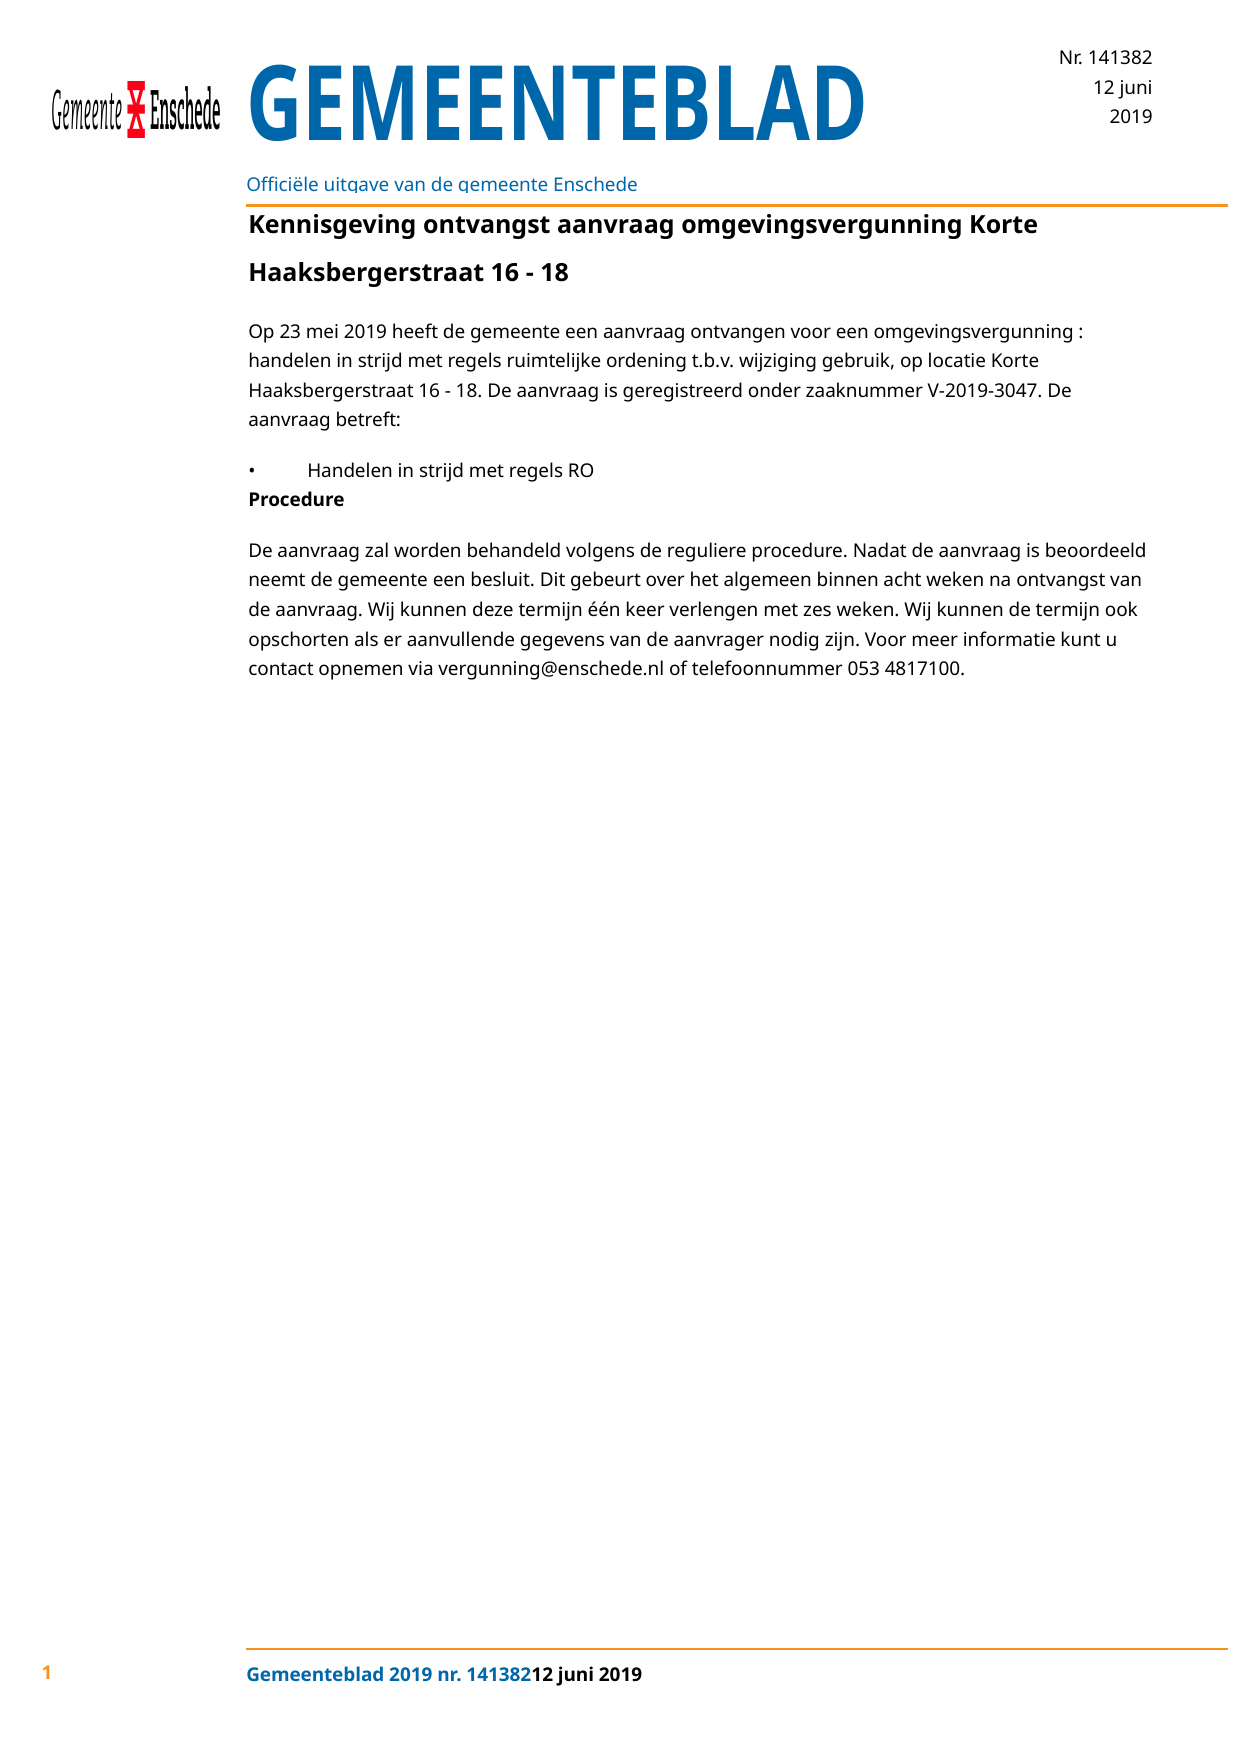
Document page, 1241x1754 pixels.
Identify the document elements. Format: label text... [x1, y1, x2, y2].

text Op 23 mei 2019 heeft de gemeente een aanvraag ontvangen voor een omgevingsvergunning : handelen in strijd met regels ruimtelijke ordening t.b.v. wijziging gebruik, op locatie Korte Haaksbergerstraat 16 - 18. De aanvraag is geregistreerd onder zaaknummer V-2019-3047. De aanvraag betreft: [248, 318, 1152, 432]
text Procedure [248, 487, 1152, 512]
text Kennisgeving ontvangst aanvraag omgevingsvergunning Korte Haaksbergerstraat 16 - 18 [248, 207, 1152, 288]
picture [41, 47, 231, 172]
list Handelen in strijd met regels RO [248, 457, 1152, 483]
text De aanvraag zal worden behandeld volgens de reguliere procedure. Nadat de aanvraag is beoordeeld neemt de gemeente een besluit. Dit gebeurt over het algemeen binnen acht weken na ontvangst van de aanvraag. Wij kunnen deze termijn één keer verlengen met zes weken. Wij kunnen de termijn ook opschorten als er aanvullende gegevens van de aanvrager nodig zijn. Voor meer informatie kunt u contact opnemen via vergunning@enschede.nl of telefoonnummer 053 4817100. [248, 537, 1152, 681]
